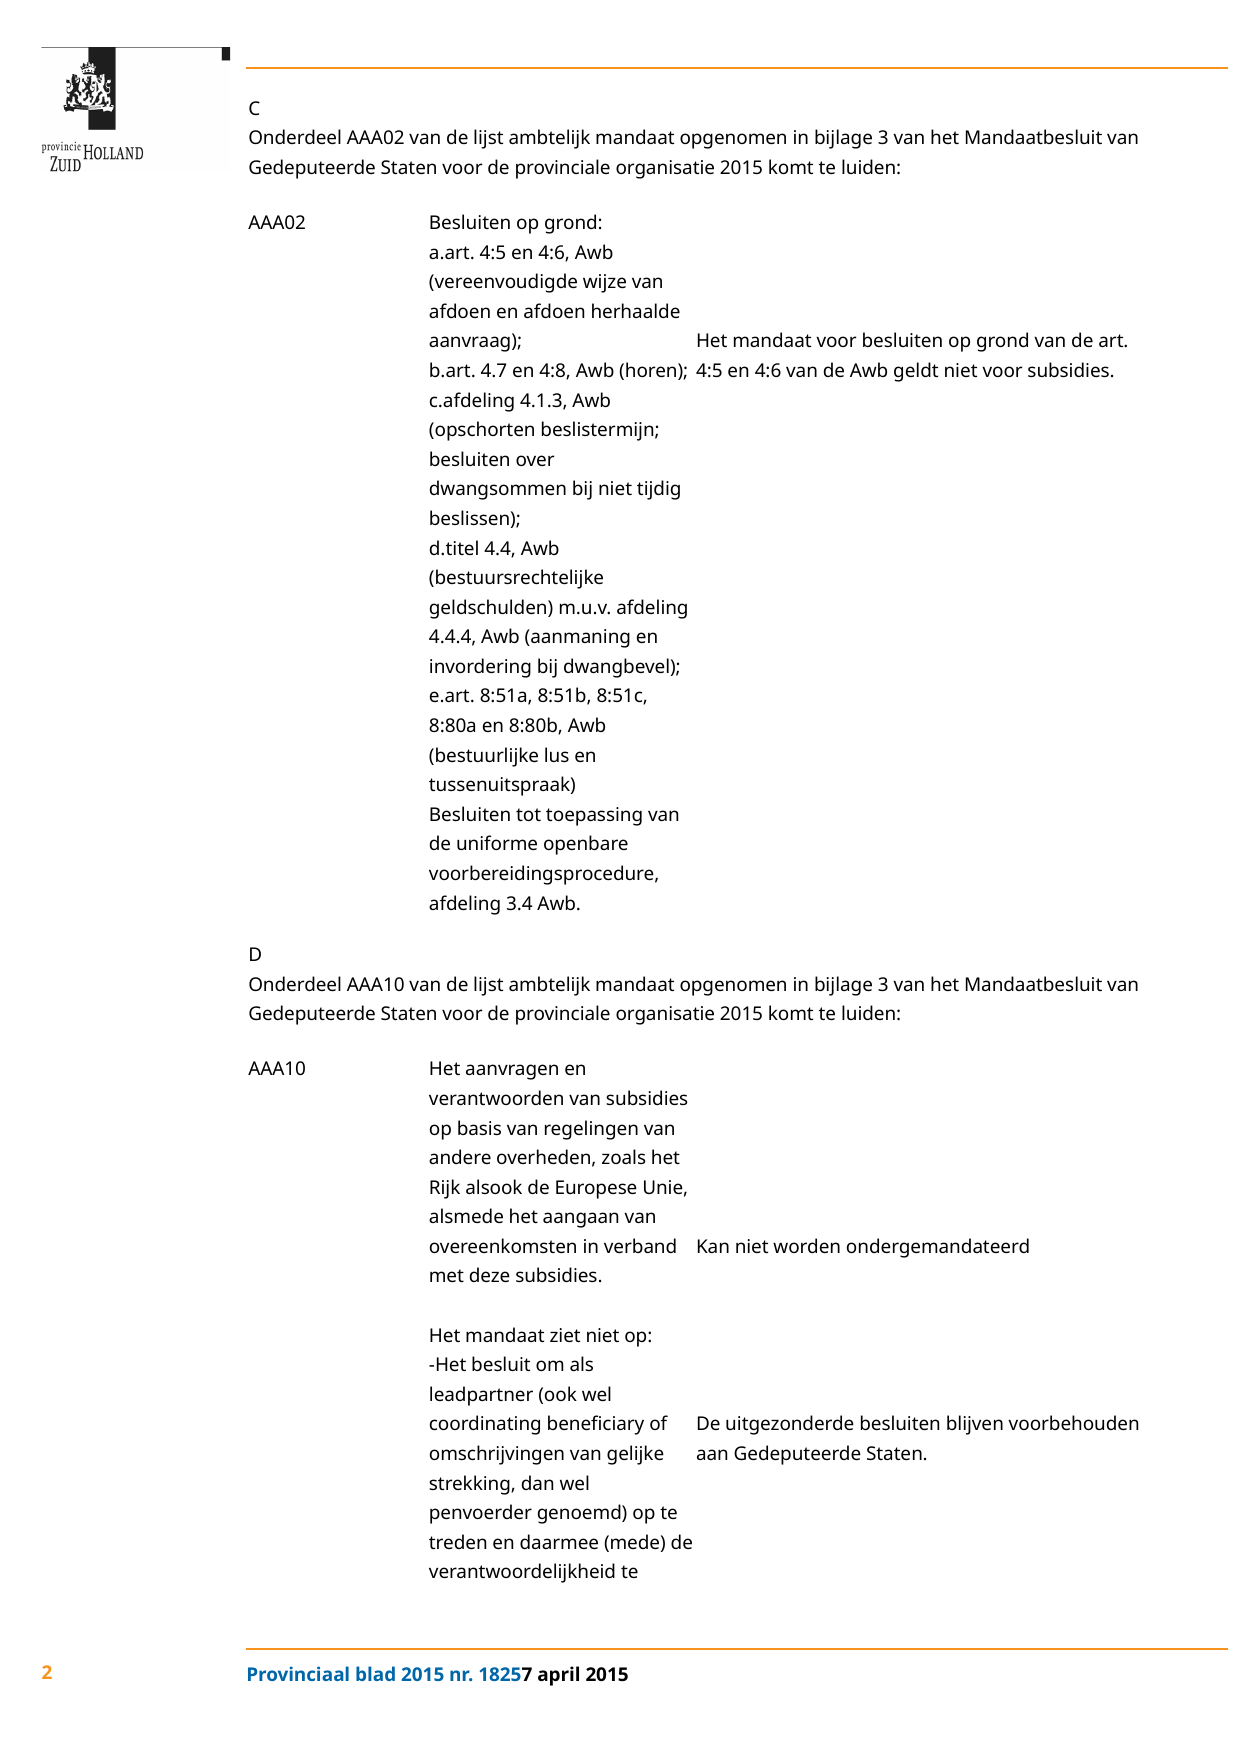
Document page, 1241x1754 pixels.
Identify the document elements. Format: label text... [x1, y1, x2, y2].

table_header Besluiten op grond: a.art. 4:5 en 4:6, Awb (vereenvoudigde wijze van afdoen en afdoen herhaalde aanvraag); b.art. 4.7 en 4:8, Awb (horen); c.afdeling 4.1.3, Awb (opschorten beslistermijn; besluiten over dwangsommen bij niet tijdig beslissen); d.titel 4.4, Awb (bestuursrechtelijke geldschulden) m.u.v. afdeling 4.4.4, Awb (aanmaning en invordering bij dwangbevel); e.art. 8:51a, 8:51b, 8:51c, 8:80a en 8:80b, Awb (bestuurlijke lus en tussenuitspraak) Besluiten tot toepassing van de uniforme openbare voorbereidingsprocedure, afdeling 3.4 Awb. [429, 209, 696, 915]
table_header Het mandaat voor besluiten op grond van de art. 4:5 en 4:6 van de Awb geldt niet voor subsidies. [696, 209, 1152, 915]
text D [248, 941, 1152, 967]
table_header Het aanvragen en verantwoorden van subsidies op basis van regelingen van andere overheden, zoals het Rijk alsook de Europese Unie, alsmede het aangaan van overeenkomsten in verband met deze subsidies. Het mandaat ziet niet op: -Het besluit om als leadpartner (ook wel coordinating beneficiary of omschrijvingen van gelijke strekking, dan wel penvoerder genoemd) op te treden en daarmee (mede) de verantwoordelijkheid te [429, 1056, 696, 1584]
table_header Kan niet worden ondergemandateerd De uitgezonderde besluiten blijven voorbehouden aan Gedeputeerde Staten. [696, 1056, 1152, 1584]
table_header AAA02 [248, 209, 429, 915]
text C [248, 95, 1152, 121]
text Onderdeel AAA02 van de lijst ambtelijk mandaat opgenomen in bijlage 3 van het Mandaatbesluit van Gedeputeerde Staten voor de provinciale organisatie 2015 komt te luiden: [248, 124, 1152, 180]
text Onderdeel AAA10 van de lijst ambtelijk mandaat opgenomen in bijlage 3 van het Mandaatbesluit van Gedeputeerde Staten voor de provinciale organisatie 2015 komt te luiden: [248, 971, 1152, 1026]
table_header AAA10 [248, 1056, 429, 1584]
picture [41, 47, 231, 172]
